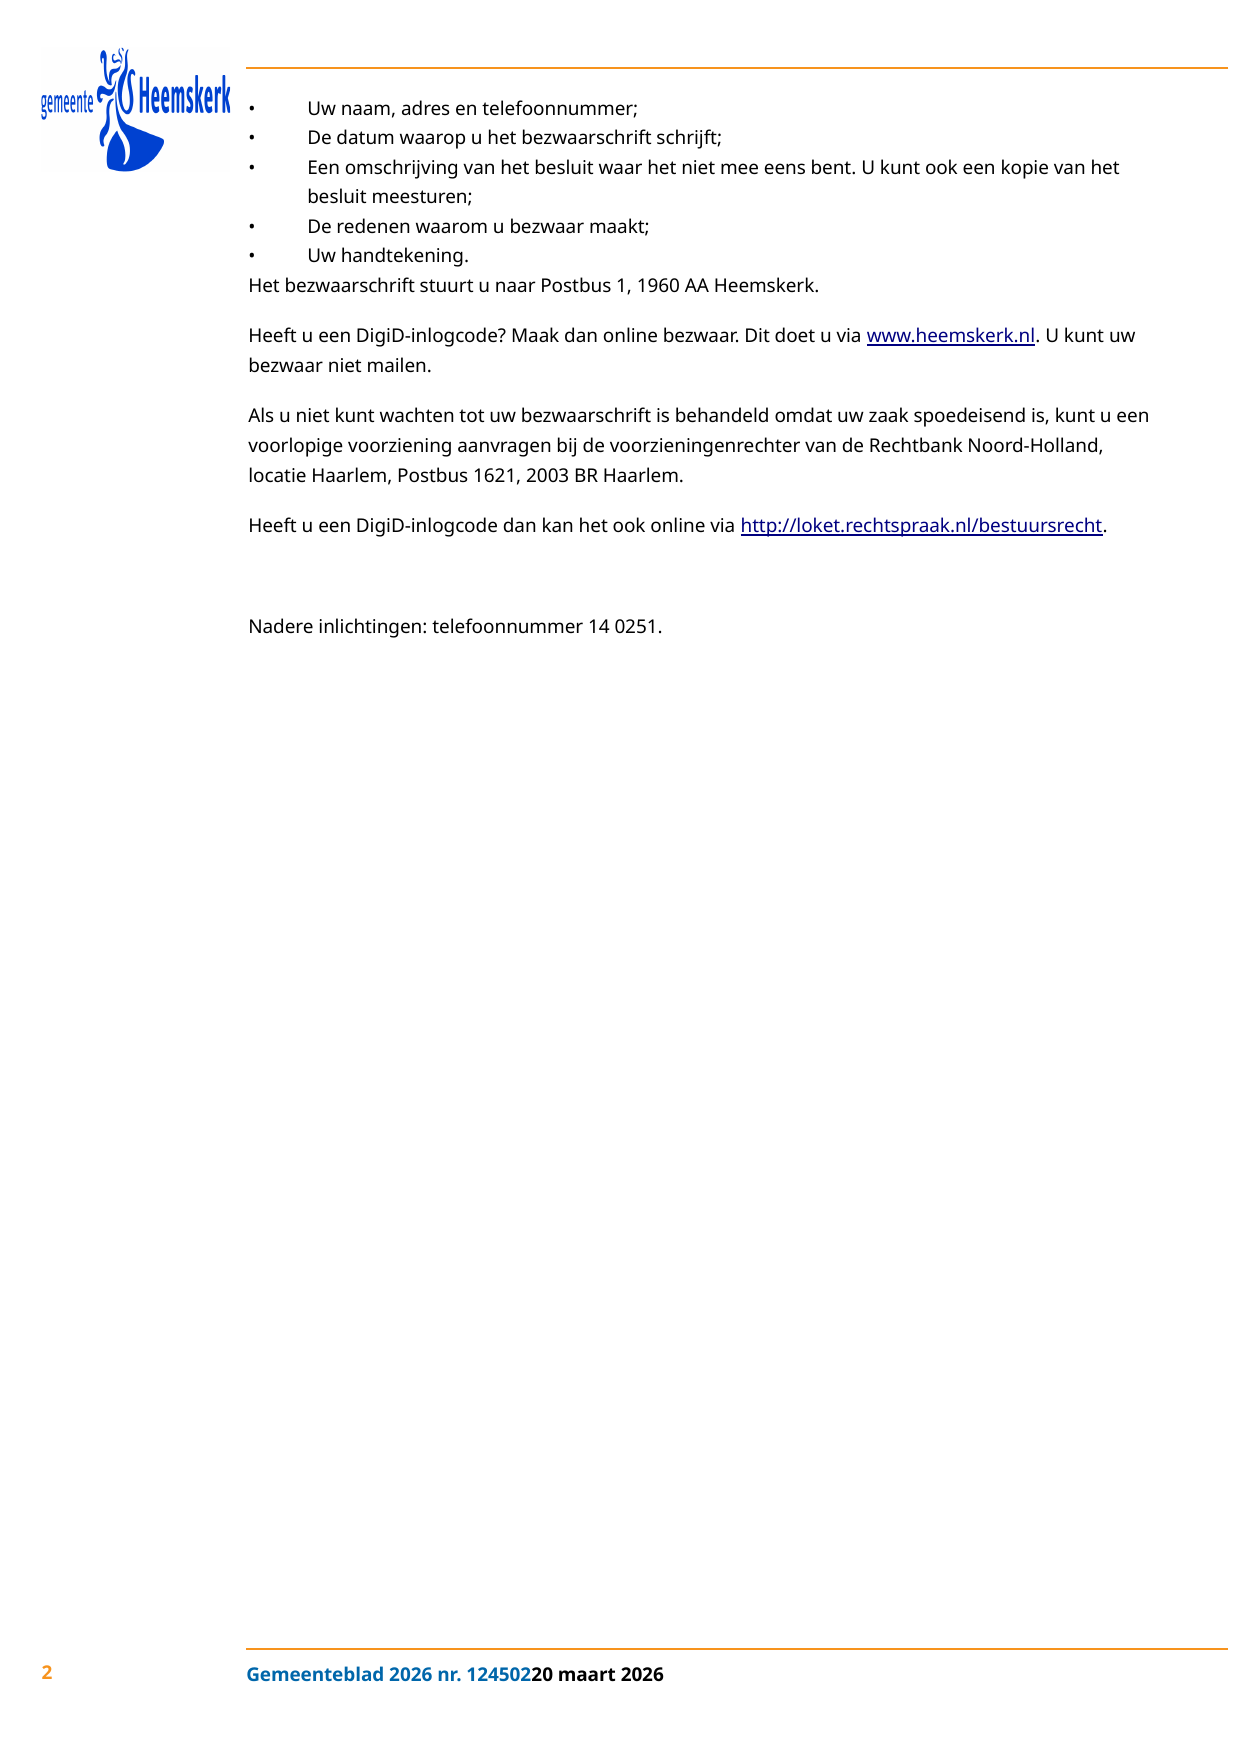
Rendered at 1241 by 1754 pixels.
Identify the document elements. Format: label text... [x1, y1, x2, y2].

list De redenen waarom u bezwaar maakt; [248, 213, 1152, 239]
text Heeft u een DigiD-inlogcode? Maak dan online bezwaar. Dit doet u via www.heemskerk.nl. U kunt uw bezwaar niet mailen. [248, 323, 1152, 378]
picture [41, 47, 231, 172]
list De datum waarop u het bezwaarschrift schrijft; [248, 124, 1152, 150]
text Het bezwaarschrift stuurt u naar Postbus 1, 1960 AA Heemskerk. [248, 272, 1152, 298]
text Als u niet kunt wachten tot uw bezwaarschrift is behandeld omdat uw zaak spoedeisend is, kunt u een voorlopige voorziening aanvragen bij de voorzieningenrechter van de Rechtbank Noord-Holland, locatie Haarlem, Postbus 1621, 2003 BR Haarlem. [248, 403, 1152, 488]
text Nadere inlichtingen: telefoonnummer 14 0251. [248, 613, 1152, 639]
list Uw naam, adres en telefoonnummer; [248, 95, 1152, 121]
list Uw handtekening. [248, 243, 1152, 268]
list Een omschrijving van het besluit waar het niet mee eens bent. U kunt ook een kopie van het besluit meesturen; [248, 154, 1152, 209]
text Heeft u een DigiD-inlogcode dan kan het ook online via http://loket.rechtspraak.nl/bestuursrecht. [248, 512, 1152, 538]
